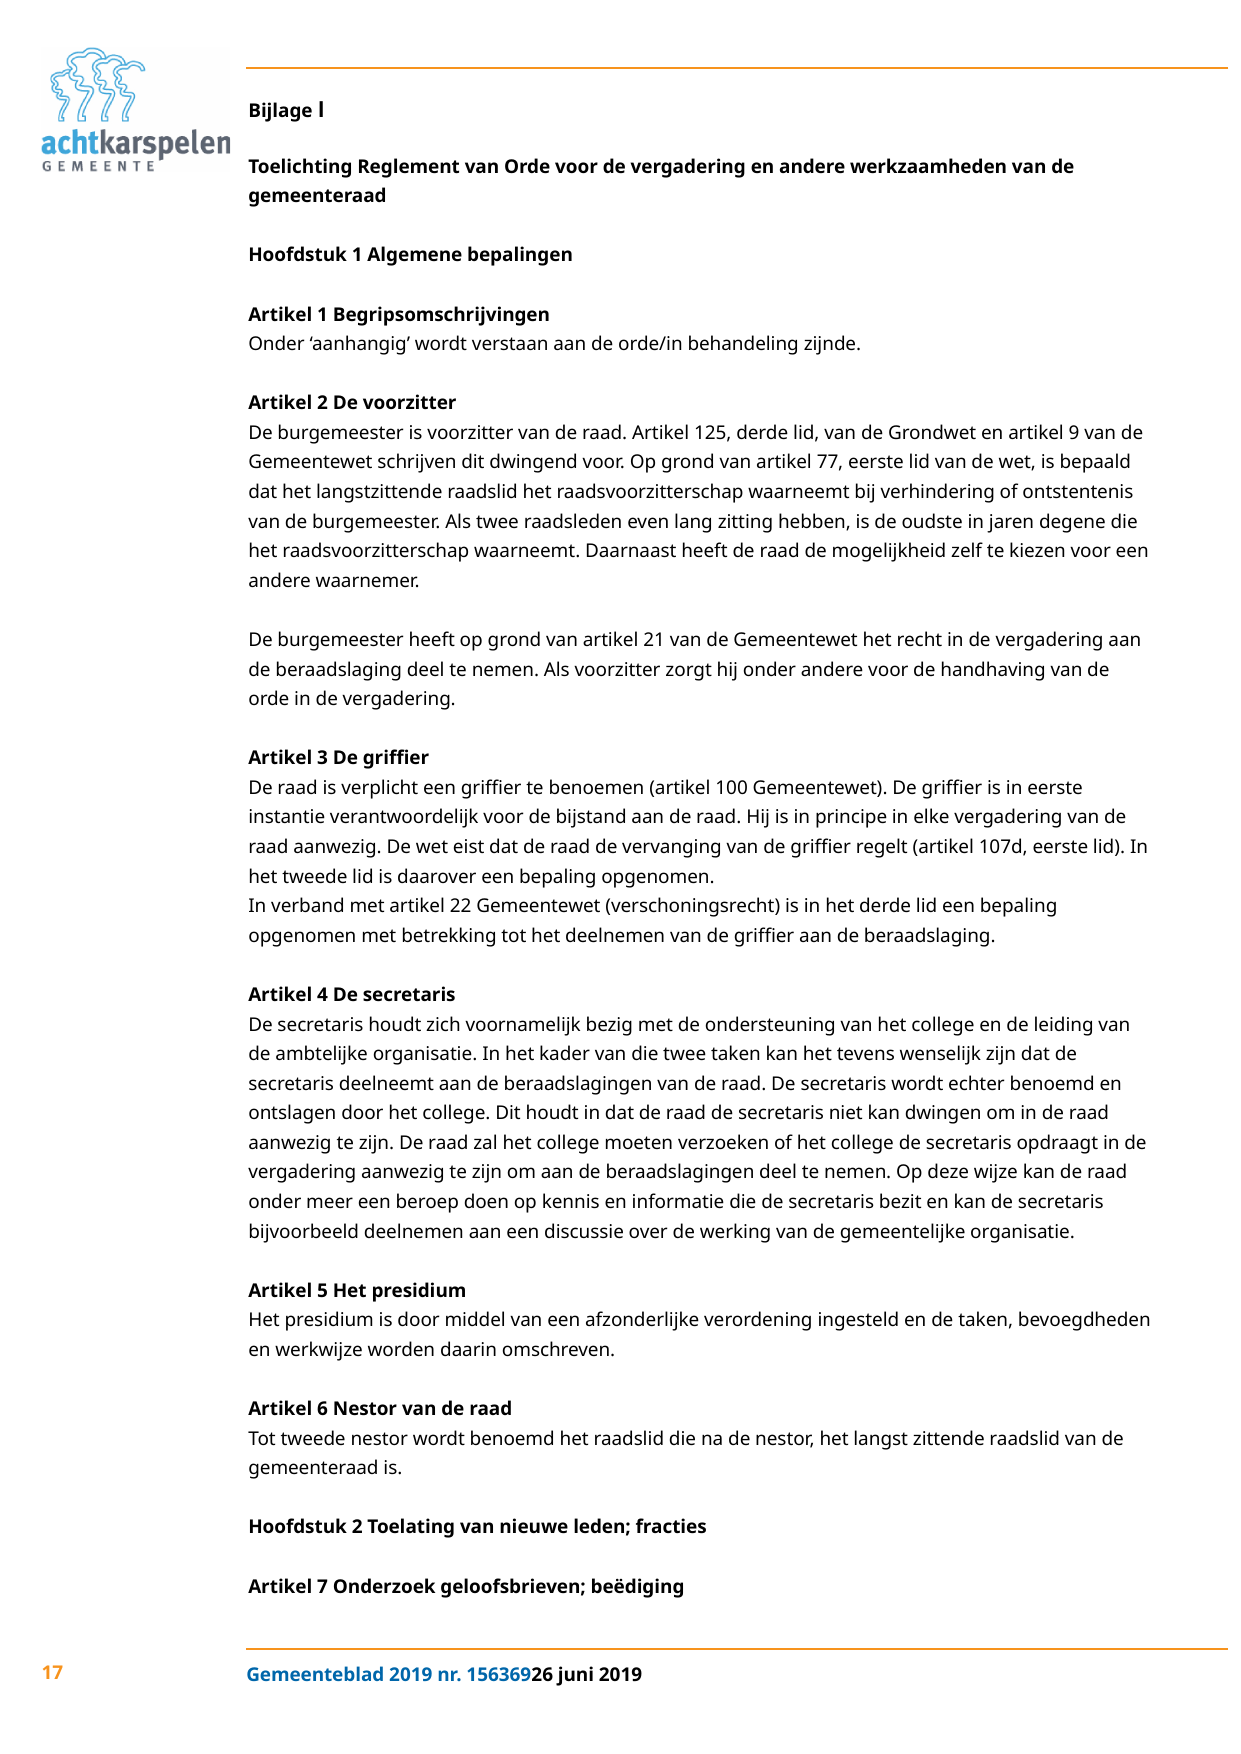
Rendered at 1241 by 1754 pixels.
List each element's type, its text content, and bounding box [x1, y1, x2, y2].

text De raad is verplicht een griffier te benoemen (artikel 100 Gemeentewet). De griffier is in eerste instantie verantwoordelijk voor de bijstand aan de raad. Hij is in principe in elke vergadering van de raad aanwezig. De wet eist dat de raad de vervanging van de griffier regelt (artikel 107d, eerste lid). In het tweede lid is daarover een bepaling opgenomen. [248, 774, 1152, 889]
text De burgemeester is voorzitter van de raad. Artikel 125, derde lid, van de Grondwet en artikel 9 van de Gemeentewet schrijven dit dwingend voor. Op grond van artikel 77, eerste lid van de wet, is bepaald dat het langstzittende raadslid het raadsvoorzitterschap waarneemt bij verhindering of ontstentenis van de burgemeester. Als twee raadsleden even lang zitting hebben, is de oudste in jaren degene die het raadsvoorzitterschap waarneemt. Daarnaast heeft de raad de mogelijkheid zelf te kiezen voor een andere waarnemer. [248, 419, 1152, 593]
text Artikel 2 De voorzitter [248, 389, 1152, 415]
text Bijlage l [248, 95, 1152, 123]
text Hoofdstuk 1 Algemene bepalingen [248, 242, 1152, 267]
text Artikel 3 De griffier [248, 744, 1152, 770]
text Tot tweede nestor wordt benoemd het raadslid die na de nestor, het langst zittende raadslid van de gemeenteraad is. [248, 1425, 1152, 1480]
text Artikel 6 Nestor van de raad [248, 1395, 1152, 1421]
text Toelichting Reglement van Orde voor de vergadering en andere werkzaamheden van de gemeenteraad [248, 153, 1152, 208]
text De burgemeester heeft op grond van artikel 21 van de Gemeentewet het recht in de vergadering aan de beraadslaging deel te nemen. Als voorzitter zorgt hij onder andere voor de handhaving van de orde in de vergadering. [248, 626, 1152, 711]
text De secretaris houdt zich voornamelijk bezig met de ondersteuning van het college en de leiding van de ambtelijke organisatie. In het kader van die twee taken kan het tevens wenselijk zijn dat de secretaris deelneemt aan de beraadslagingen van de raad. De secretaris wordt echter benoemd en ontslagen door het college. Dit houdt in dat de raad de secretaris niet kan dwingen om in de raad aanwezig te zijn. De raad zal het college moeten verzoeken of het college de secretaris opdraagt in de vergadering aanwezig te zijn om aan de beraadslagingen deel te nemen. Op deze wijze kan de raad onder meer een beroep doen op kennis en informatie die de secretaris bezit en kan de secretaris bijvoorbeeld deelnemen aan een discussie over de werking van de gemeentelijke organisatie. [248, 1011, 1152, 1244]
text In verband met artikel 22 Gemeentewet (verschoningsrecht) is in het derde lid een bepaling opgenomen met betrekking tot het deelnemen van de griffier aan de beraadslaging. [248, 892, 1152, 948]
text Artikel 5 Het presidium [248, 1277, 1152, 1303]
text Onder ‘aanhangig’ wordt verstaan aan de orde/in behandeling zijnde. [248, 330, 1152, 356]
picture [41, 47, 231, 172]
text Het presidium is door middel van een afzonderlijke verordening ingesteld en de taken, bevoegdheden en werkwijze worden daarin omschreven. [248, 1307, 1152, 1362]
text Artikel 7 Onderzoek geloofsbrieven; beëdiging [248, 1573, 1152, 1599]
text Hoofdstuk 2 Toelating van nieuwe leden; fracties [248, 1514, 1152, 1539]
text Artikel 1 Begripsomschrijvingen [248, 301, 1152, 327]
text Artikel 4 De secretaris [248, 981, 1152, 1007]
